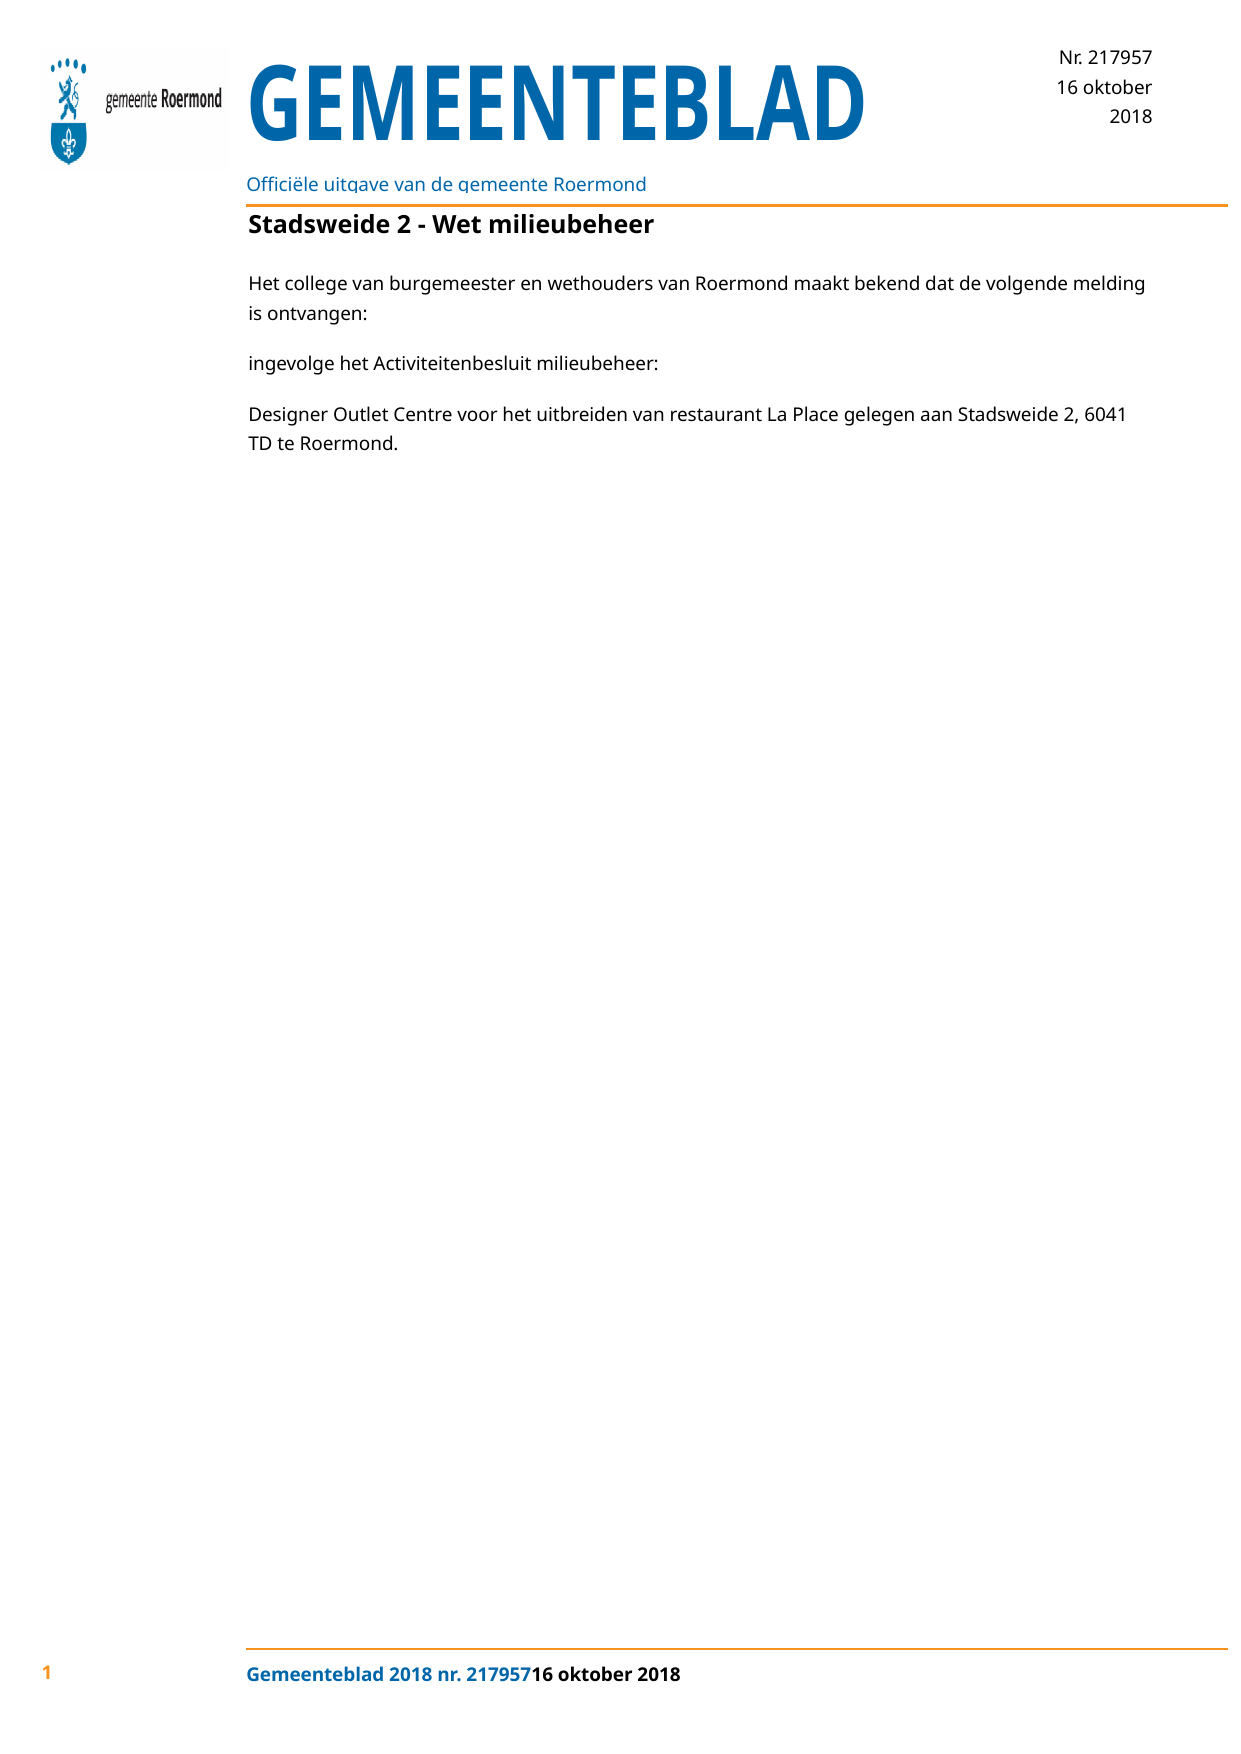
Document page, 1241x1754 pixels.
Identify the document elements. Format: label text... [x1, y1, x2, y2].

picture [41, 47, 231, 172]
text Designer Outlet Centre voor het uitbreiden van restaurant La Place gelegen aan Stadsweide 2, 6041 TD te Roermond. [248, 401, 1152, 456]
text Het college van burgemeester en wethouders van Roermond maakt bekend dat de volgende melding is ontvangen: [248, 270, 1152, 326]
text Stadsweide 2 - Wet milieubeheer [248, 207, 1152, 241]
text ingevolge het Activiteitenbesluit milieubeheer: [248, 350, 1152, 376]
